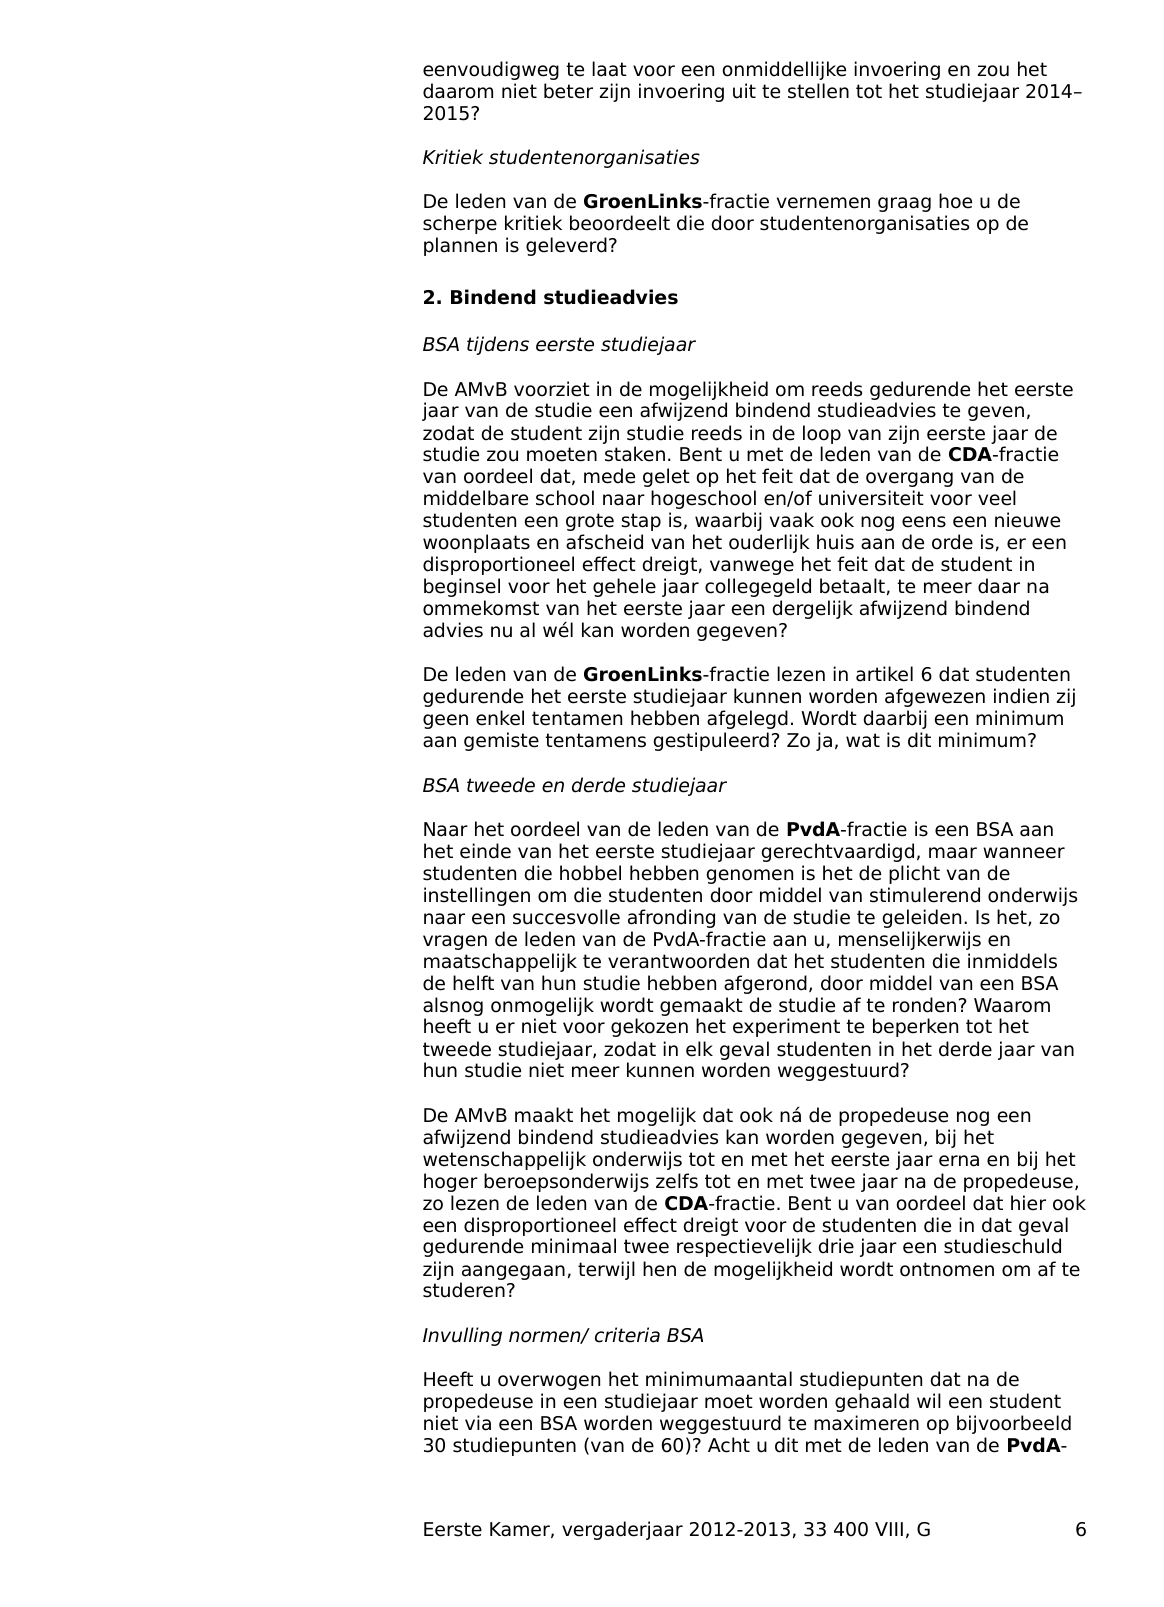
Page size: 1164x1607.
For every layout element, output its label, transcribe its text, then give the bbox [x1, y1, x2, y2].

text De AMvB maakt het mogelijk dat ook ná de propedeuse nog een afwijzend bindend studieadvies kan worden gegeven, bij het wetenschappelijk onderwijs tot en met het eerste jaar erna en bij het hoger beroepsonderwijs zelfs tot en met twee jaar na de propedeuse, zo lezen de leden van de CDA-fractie. Bent u van oordeel dat hier ook een disproportioneel effect dreigt voor de studenten die in dat geval gedurende minimaal twee respectievelijk drie jaar een studieschuld zijn aangegaan, terwijl hen de mogelijkheid wordt ontnomen om af te studeren? [422, 1104, 1087, 1302]
text De leden van de GroenLinks-fractie lezen in artikel 6 dat studenten gedurende het eerste studiejaar kunnen worden afgewezen indien zij geen enkel tentamen hebben afgelegd. Wordt daarbij een minimum aan gemiste tentamens gestipuleerd? Zo ja, wat is dit minimum? [422, 664, 1087, 752]
text eenvoudigweg te laat voor een onmiddellijke invoering en zou het daarom niet beter zijn invoering uit te stellen tot het studiejaar 2014–2015? [422, 59, 1087, 125]
text De AMvB voorziet in de mogelijkheid om reeds gedurende het eerste jaar van de studie een afwijzend bindend studieadvies te geven, zodat de student zijn studie reeds in de loop van zijn eerste jaar de studie zou moeten staken. Bent u met de leden van de CDA-fractie van oordeel dat, mede gelet op het feit dat de overgang van de middelbare school naar hogeschool en/of universiteit voor veel studenten een grote stap is, waarbij vaak ook nog eens een nieuwe woonplaats en afscheid van het ouderlijk huis aan de orde is, er een disproportioneel effect dreigt, vanwege het feit dat de student in beginsel voor het gehele jaar collegegeld betaalt, te meer daar na ommekomst van het eerste jaar een dergelijk afwijzend bindend advies nu al wél kan worden gegeven? [422, 378, 1087, 642]
text Naar het oordeel van de leden van de PvdA-fractie is een BSA aan het einde van het eerste studiejaar gerechtvaardigd, maar wanneer studenten die hobbel hebben genomen is het de plicht van de instellingen om die studenten door middel van stimulerend onderwijs naar een succesvolle afronding van de studie te geleiden. Is het, zo vragen de leden van de PvdA-fractie aan u, menselijkerwijs en maatschappelijk te verantwoorden dat het studenten die inmiddels de helft van hun studie hebben afgerond, door middel van een BSA alsnog onmogelijk wordt gemaakt de studie af te ronden? Waarom heeft u er niet voor gekozen het experiment te beperken tot het tweede studiejaar, zodat in elk geval studenten in het derde jaar van hun studie niet meer kunnen worden weggestuurd? [422, 819, 1087, 1082]
subtitle BSA tweede en derde studiejaar [422, 774, 1087, 796]
subtitle BSA tijdens eerste studiejaar [422, 334, 1087, 356]
subtitle Kritiek studentenorganisaties [422, 147, 1087, 169]
text Heeft u overwogen het minimumaantal studiepunten dat na de propedeuse in een studiejaar moet worden gehaald wil een student niet via een BSA worden weggestuurd te maximeren op bijvoorbeeld 30 studiepunten (van de 60)? Acht u dit met de leden van de PvdA- [422, 1369, 1087, 1457]
subtitle 2. Bindend studieadvies [422, 287, 1087, 309]
text De leden van de GroenLinks-fractie vernemen graag hoe u de scherpe kritiek beoordeelt die door studentenorganisaties op de plannen is geleverd? [422, 191, 1087, 257]
subtitle Invulling normen/ criteria BSA [422, 1324, 1087, 1347]
